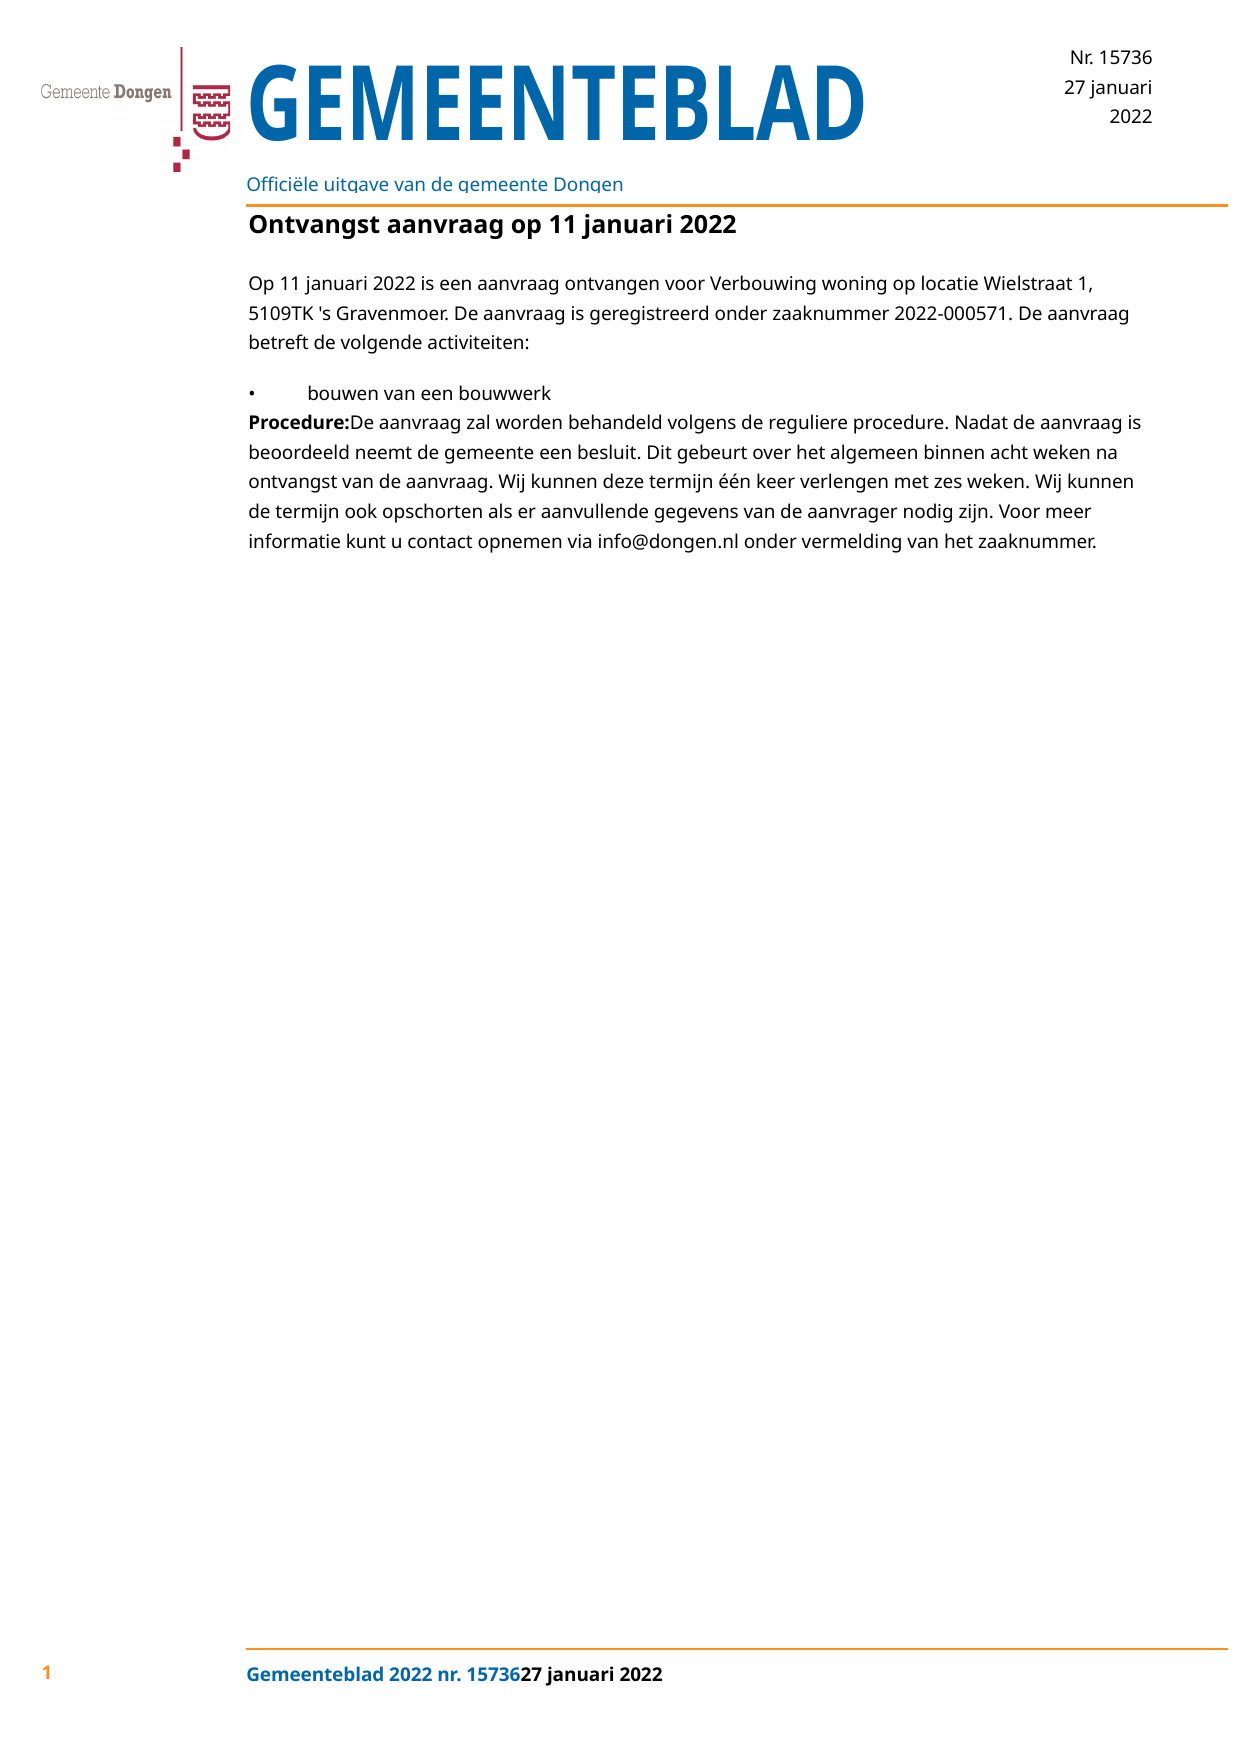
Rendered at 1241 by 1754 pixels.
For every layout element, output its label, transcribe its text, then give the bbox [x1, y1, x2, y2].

picture [41, 47, 231, 172]
text Op 11 januari 2022 is een aanvraag ontvangen voor Verbouwing woning op locatie Wielstraat 1, 5109TK 's Gravenmoer. De aanvraag is geregistreerd onder zaaknummer 2022-000571. De aanvraag betreft de volgende activiteiten: [248, 270, 1152, 355]
text Ontvangst aanvraag op 11 januari 2022 [248, 207, 1152, 241]
list bouwen van een bouwwerk [248, 380, 1152, 406]
text Procedure:De aanvraag zal worden behandeld volgens de reguliere procedure. Nadat de aanvraag is beoordeeld neemt de gemeente een besluit. Dit gebeurt over het algemeen binnen acht weken na ontvangst van de aanvraag. Wij kunnen deze termijn één keer verlengen met zes weken. Wij kunnen de termijn ook opschorten als er aanvullende gegevens van de aanvrager nodig zijn. Voor meer informatie kunt u contact opnemen via info@dongen.nl onder vermelding van het zaaknummer. [248, 409, 1152, 553]
